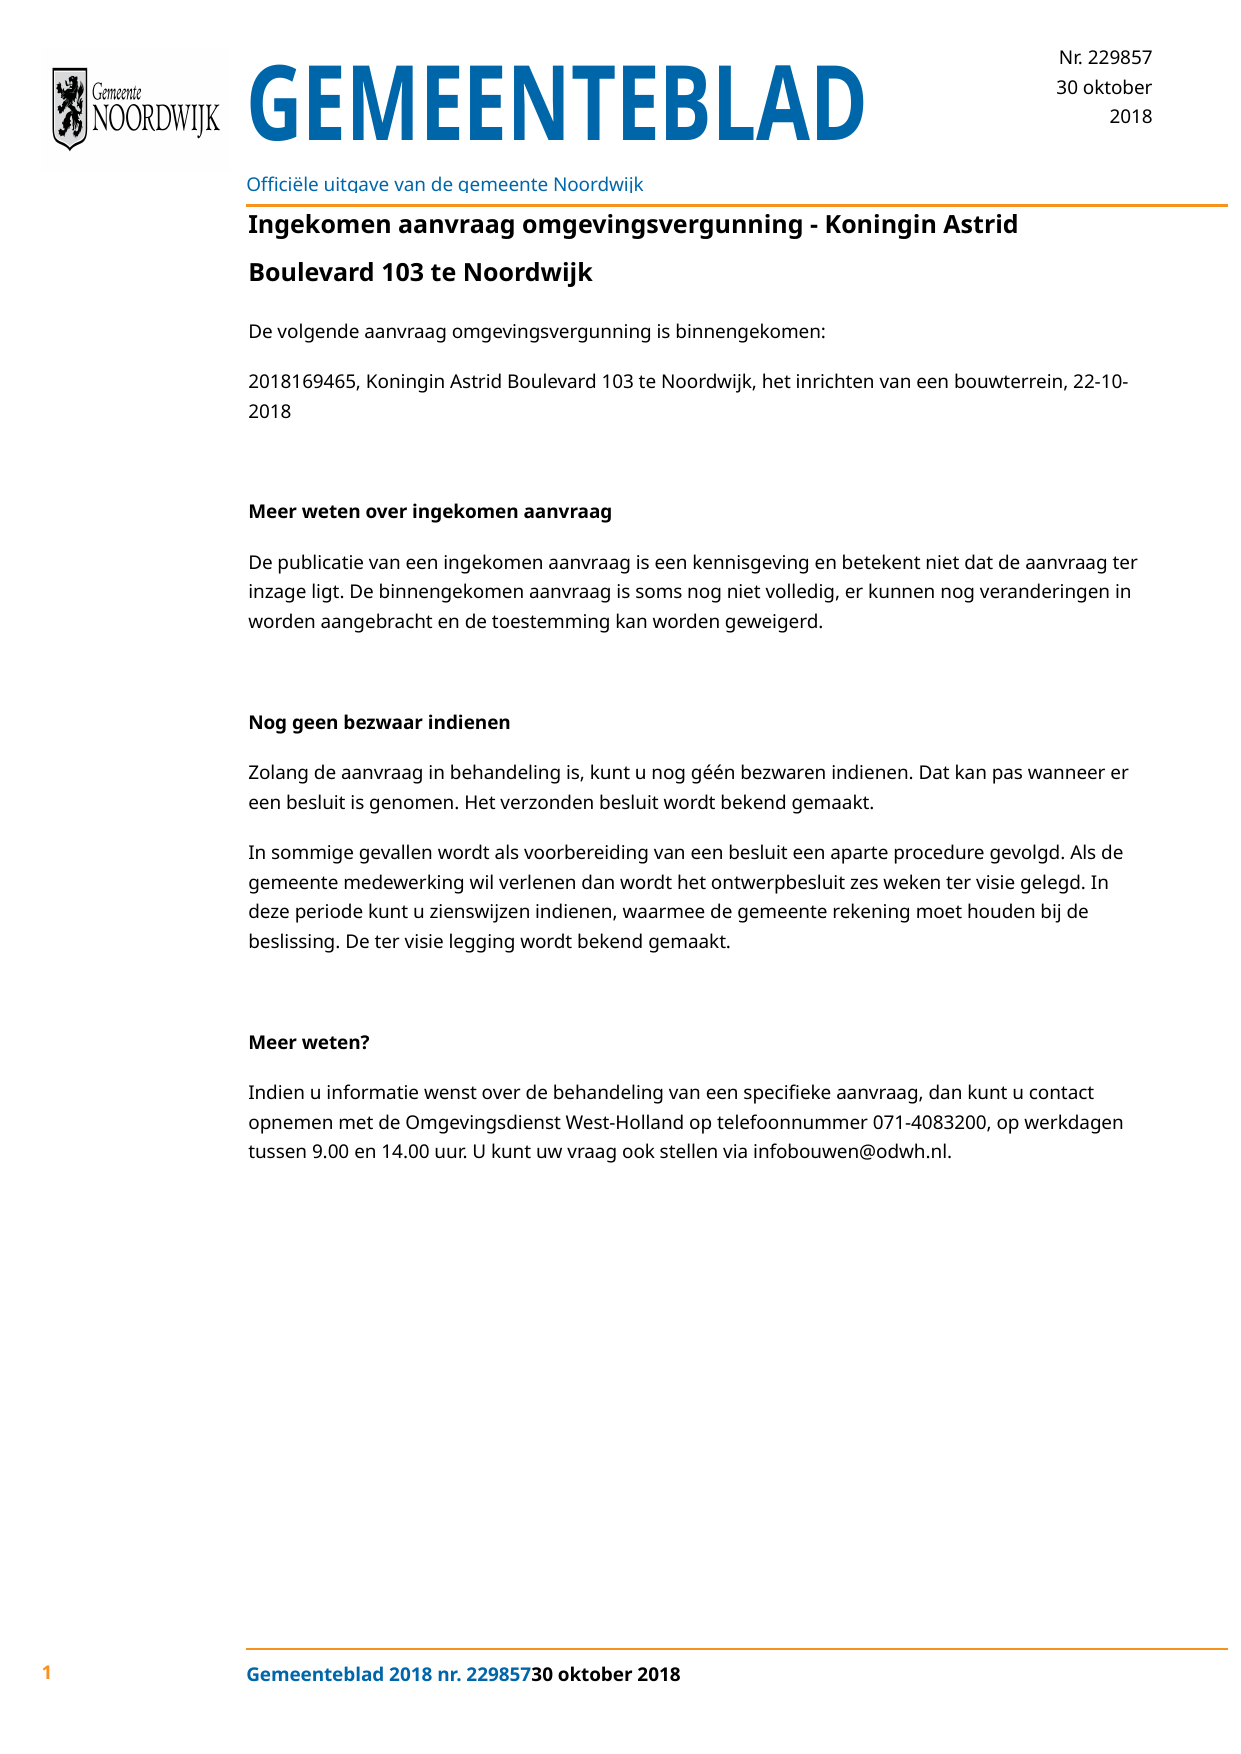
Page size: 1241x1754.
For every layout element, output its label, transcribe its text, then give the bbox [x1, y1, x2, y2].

text Meer weten? [248, 1029, 1152, 1055]
text Indien u informatie wenst over de behandeling van een specifieke aanvraag, dan kunt u contact opnemen met de Omgevingsdienst West-Holland op telefoonnummer 071-4083200, op werkdagen tussen 9.00 en 14.00 uur. U kunt uw vraag ook stellen via infobouwen@odwh.nl. [248, 1079, 1152, 1164]
picture [41, 47, 231, 172]
text Meer weten over ingekomen aanvraag [248, 499, 1152, 524]
text 2018169465, Koningin Astrid Boulevard 103 te Noordwijk, het inrichten van een bouwterrein, 22-10-2018 [248, 368, 1152, 424]
text De volgende aanvraag omgevingsvergunning is binnengekomen: [248, 318, 1152, 344]
text De publicatie van een ingekomen aanvraag is een kennisgeving en betekent niet dat de aanvraag ter inzage ligt. De binnengekomen aanvraag is soms nog niet volledig, er kunnen nog veranderingen in worden aangebracht en de toestemming kan worden geweigerd. [248, 549, 1152, 634]
text Nog geen bezwaar indienen [248, 709, 1152, 735]
text In sommige gevallen wordt als voorbereiding van een besluit een aparte procedure gevolgd. Als de gemeente medewerking wil verlenen dan wordt het ontwerpbesluit zes weken ter visie gelegd. In deze periode kunt u zienswijzen indienen, waarmee de gemeente rekening moet houden bij de beslissing. De ter visie legging wordt bekend gemaakt. [248, 839, 1152, 954]
text Zolang de aanvraag in behandeling is, kunt u nog géén bezwaren indienen. Dat kan pas wanneer er een besluit is genomen. Het verzonden besluit wordt bekend gemaakt. [248, 759, 1152, 815]
text Ingekomen aanvraag omgevingsvergunning - Koningin Astrid Boulevard 103 te Noordwijk [248, 207, 1152, 288]
